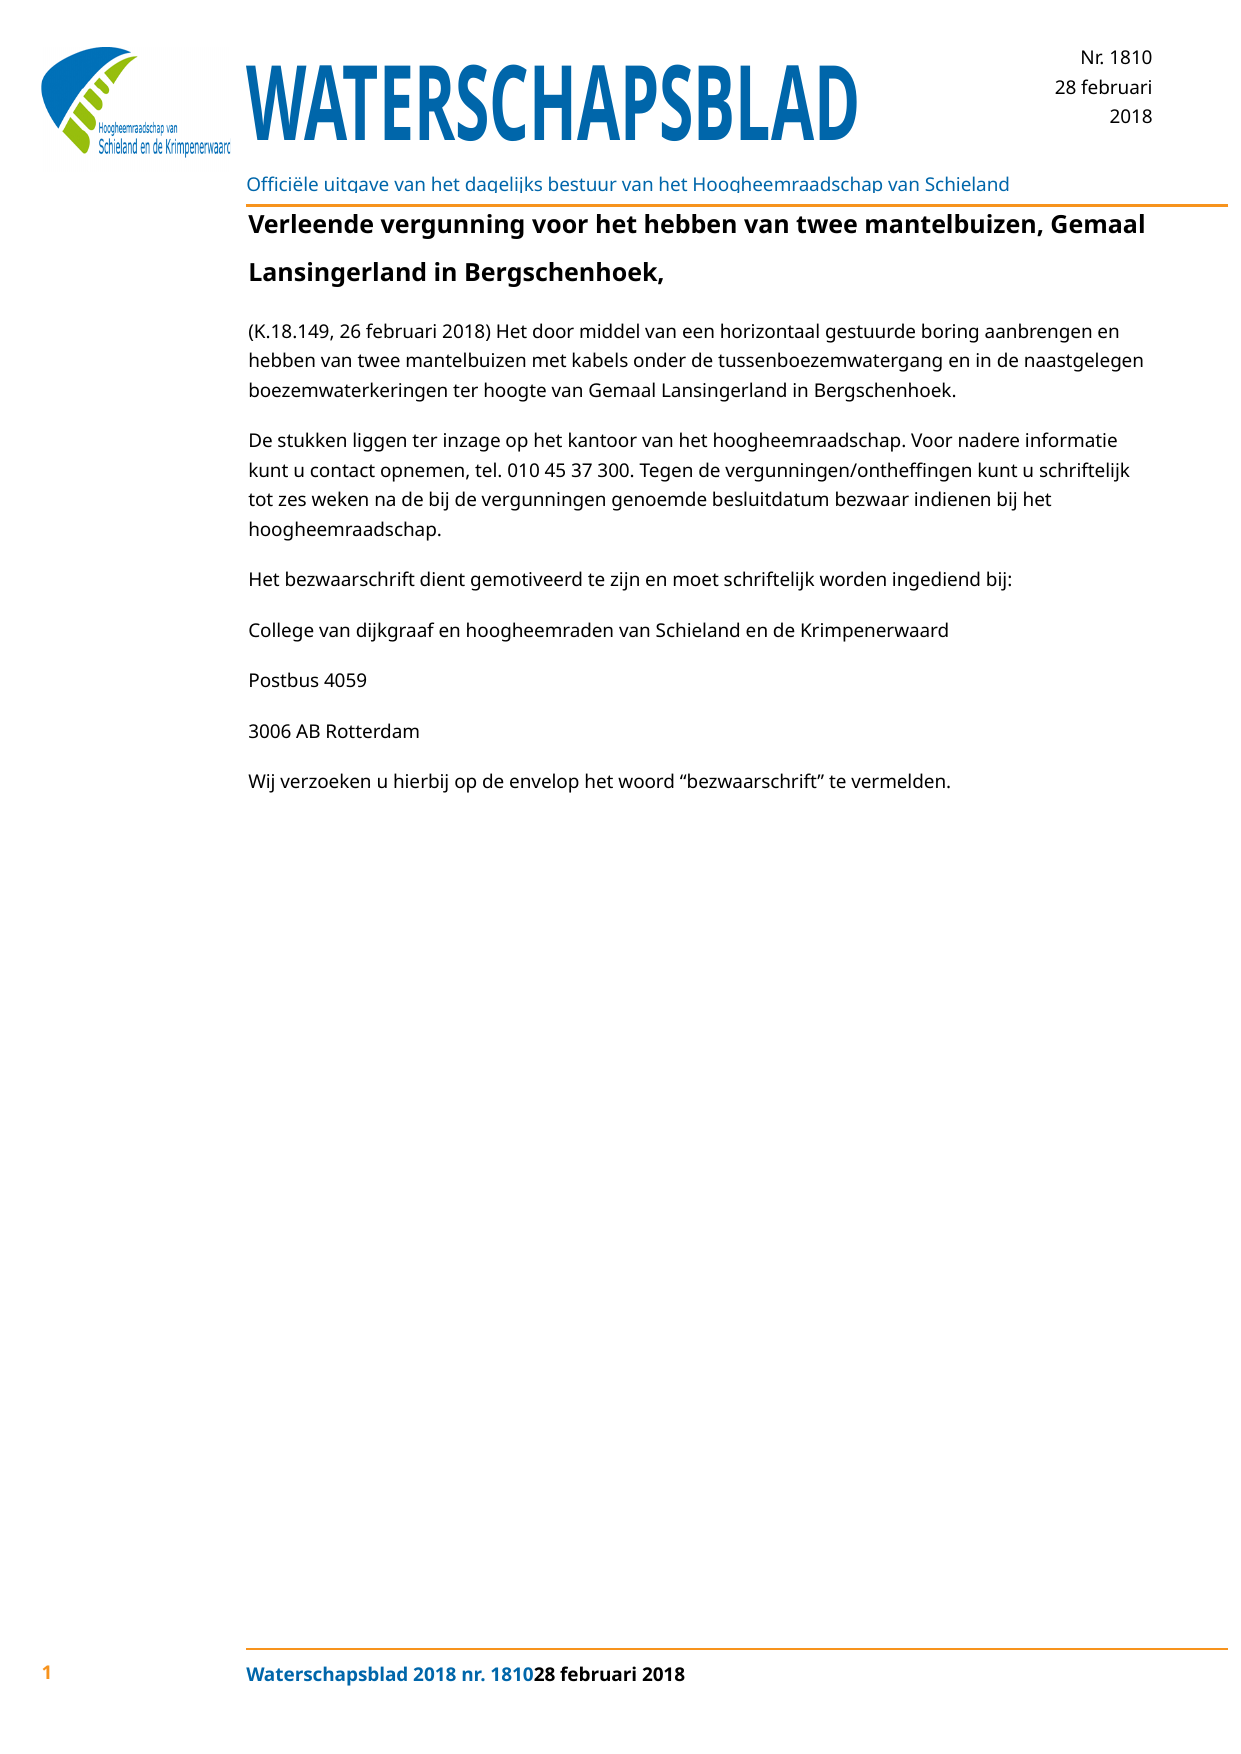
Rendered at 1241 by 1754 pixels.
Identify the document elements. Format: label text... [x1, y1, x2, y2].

picture [41, 47, 231, 172]
text College van dijkgraaf en hoogheemraden van Schieland en de Krimpenerwaard [248, 617, 1152, 643]
text Verleende vergunning voor het hebben van twee mantelbuizen, Gemaal Lansingerland in Bergschenhoek, [248, 207, 1152, 288]
text Postbus 4059 [248, 667, 1152, 693]
text 3006 AB Rotterdam [248, 718, 1152, 744]
text Wij verzoeken u hierbij op de envelop het woord “bezwaarschrift” te vermelden. [248, 768, 1152, 794]
text Het bezwaarschrift dient gemotiveerd te zijn en moet schriftelijk worden ingediend bij: [248, 567, 1152, 592]
text De stukken liggen ter inzage op het kantoor van het hoogheemraadschap. Voor nadere informatie kunt u contact opnemen, tel. 010 45 37 300. Tegen de vergunningen/ontheffingen kunt u schriftelijk tot zes weken na de bij de vergunningen genoemde besluitdatum bezwaar indienen bij het hoogheemraadschap. [248, 427, 1152, 542]
text (K.18.149, 26 februari 2018) Het door middel van een horizontaal gestuurde boring aanbrengen en hebben van twee mantelbuizen met kabels onder de tussenboezemwatergang en in de naastgelegen boezemwaterkeringen ter hoogte van Gemaal Lansingerland in Bergschenhoek. [248, 318, 1152, 403]
